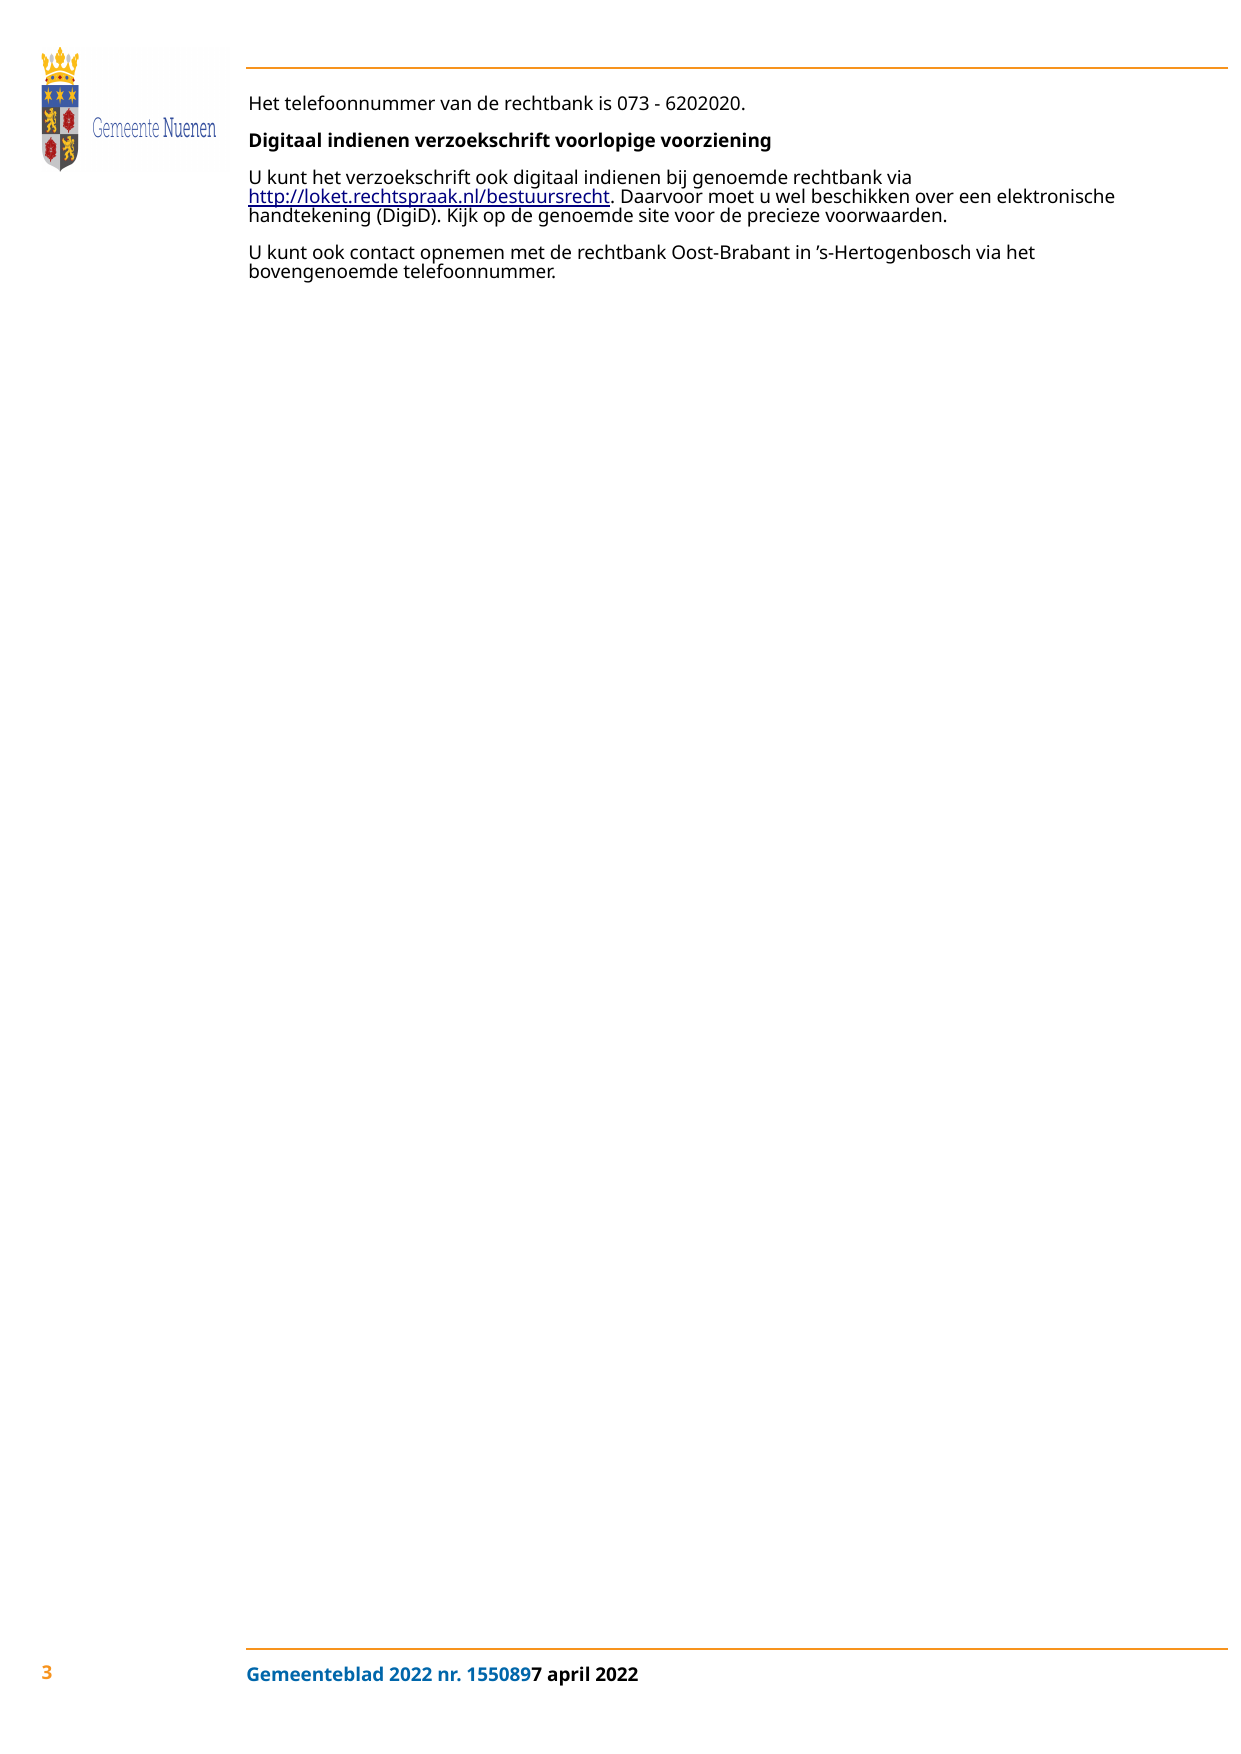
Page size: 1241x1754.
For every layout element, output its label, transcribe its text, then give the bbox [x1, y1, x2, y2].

picture [41, 47, 231, 172]
text U kunt ook contact opnemen met de rechtbank Oost-Brabant in ’s-Hertogenbosch via het bovengenoemde telefoonnummer. [248, 244, 1152, 283]
text Digitaal indienen verzoekschrift voorlopige voorziening [248, 132, 1152, 151]
text U kunt het verzoekschrift ook digitaal indienen bij genoemde rechtbank via http://loket.rechtspraak.nl/bestuursrecht. Daarvoor moet u wel beschikken over een elektronische handtekening (DigiD). Kijk op de genoemde site voor de precieze voorwaarden. [248, 169, 1152, 227]
text Het telefoonnummer van de rechtbank is 073 - 6202020. [248, 95, 1152, 114]
